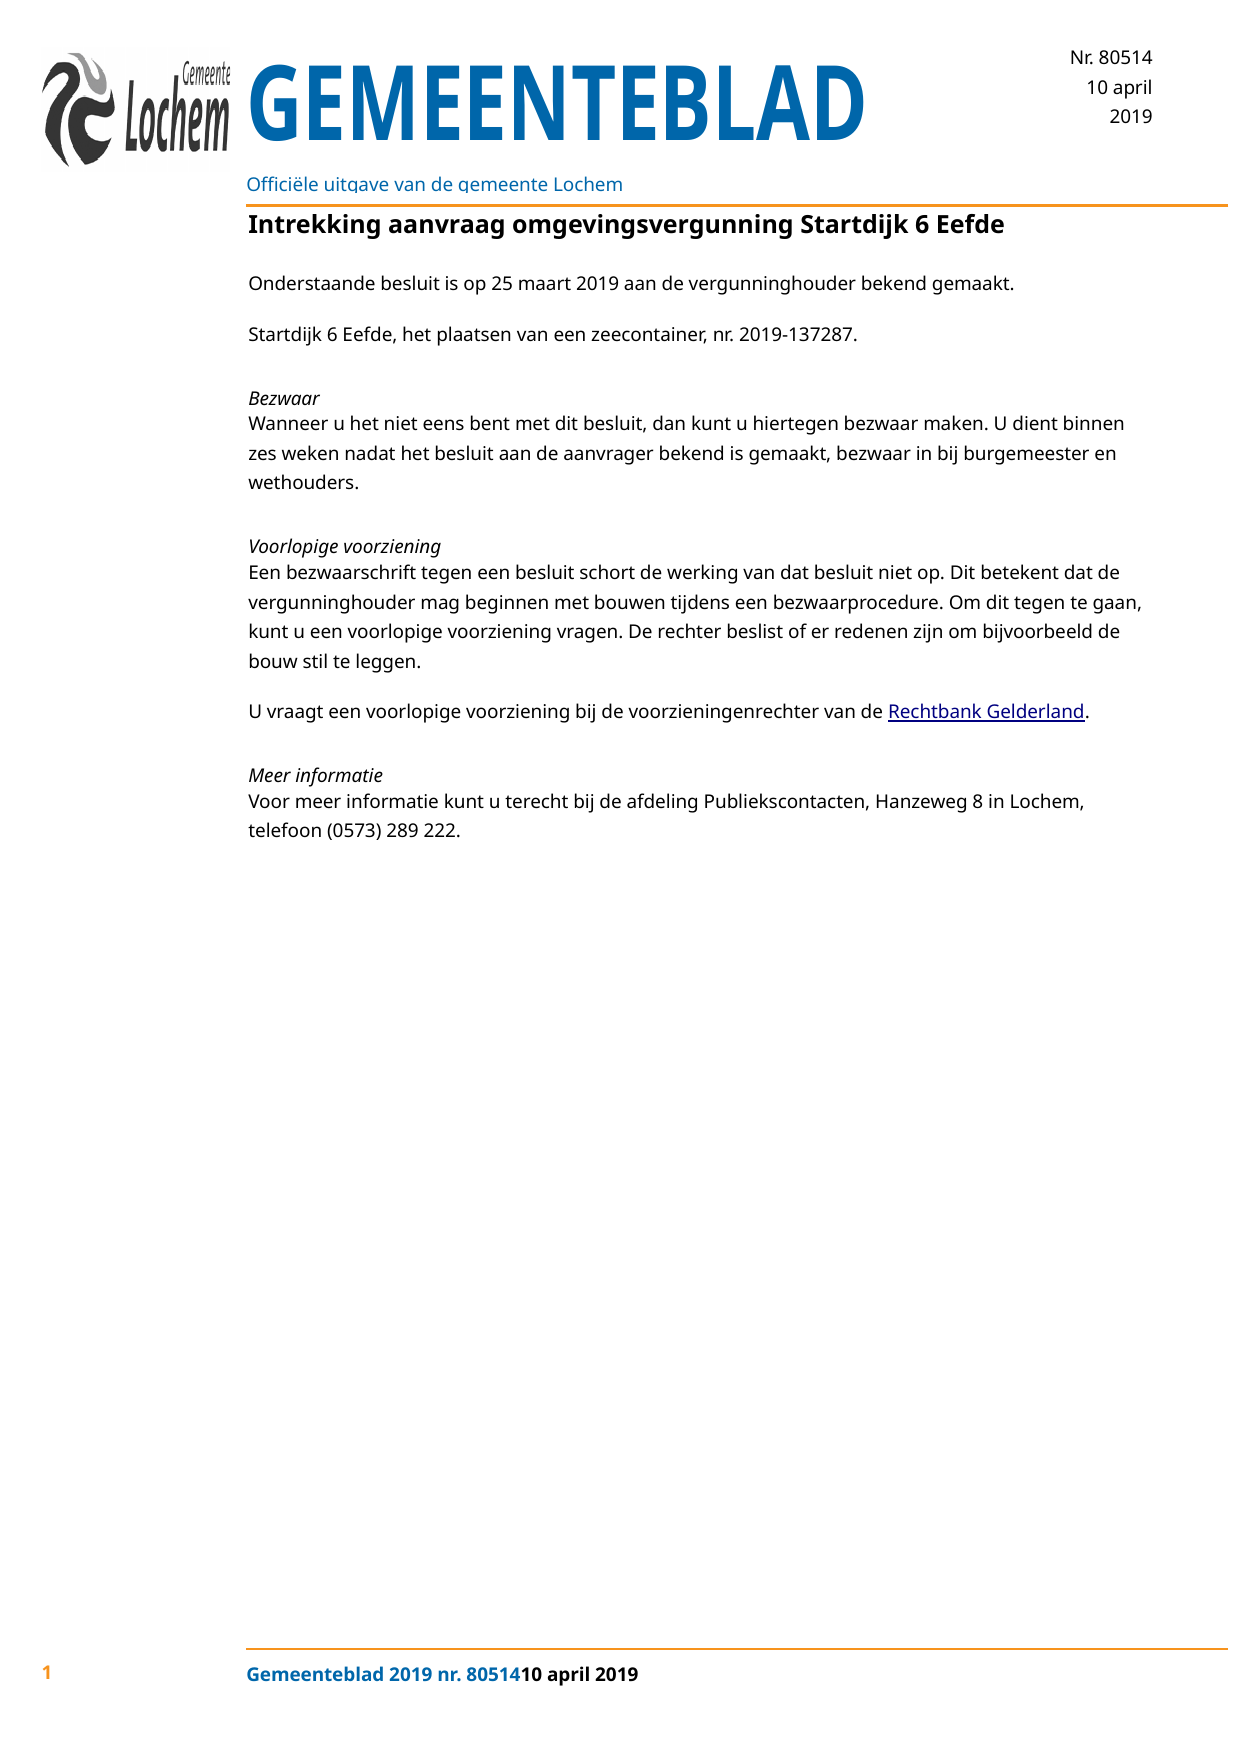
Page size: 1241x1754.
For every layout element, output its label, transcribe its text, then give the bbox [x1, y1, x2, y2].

text Meer informatie [248, 762, 1152, 788]
text Een bezwaarschrift tegen een besluit schort de werking van dat besluit niet op. Dit betekent dat de vergunninghouder mag beginnen met bouwen tijdens een bezwaarprocedure. Om dit tegen te gaan, kunt u een voorlopige voorziening vragen. De rechter beslist of er redenen zijn om bijvoorbeeld de bouw stil te leggen. [248, 559, 1152, 674]
text Startdijk 6 Eefde, het plaatsen van een zeecontainer, nr. 2019-137287. [248, 321, 1152, 346]
text U vraagt een voorlopige voorziening bij de voorzieningenrechter van de Rechtbank Gelderland. [248, 698, 1152, 724]
text Bezwaar [248, 385, 1152, 410]
text Voor meer informatie kunt u terecht bij de afdeling Publiekscontacten, Hanzeweg 8 in Lochem, telefoon (0573) 289 222. [248, 788, 1152, 843]
text Onderstaande besluit is op 25 maart 2019 aan de vergunninghouder bekend gemaakt. [248, 270, 1152, 296]
text Intrekking aanvraag omgevingsvergunning Startdijk 6 Eefde [248, 207, 1152, 241]
picture [41, 47, 231, 172]
text Wanneer u het niet eens bent met dit besluit, dan kunt u hiertegen bezwaar maken. U dient binnen zes weken nadat het besluit aan de aanvrager bekend is gemaakt, bezwaar in bij burgemeester en wethouders. [248, 410, 1152, 495]
text Voorlopige voorziening [248, 533, 1152, 559]
